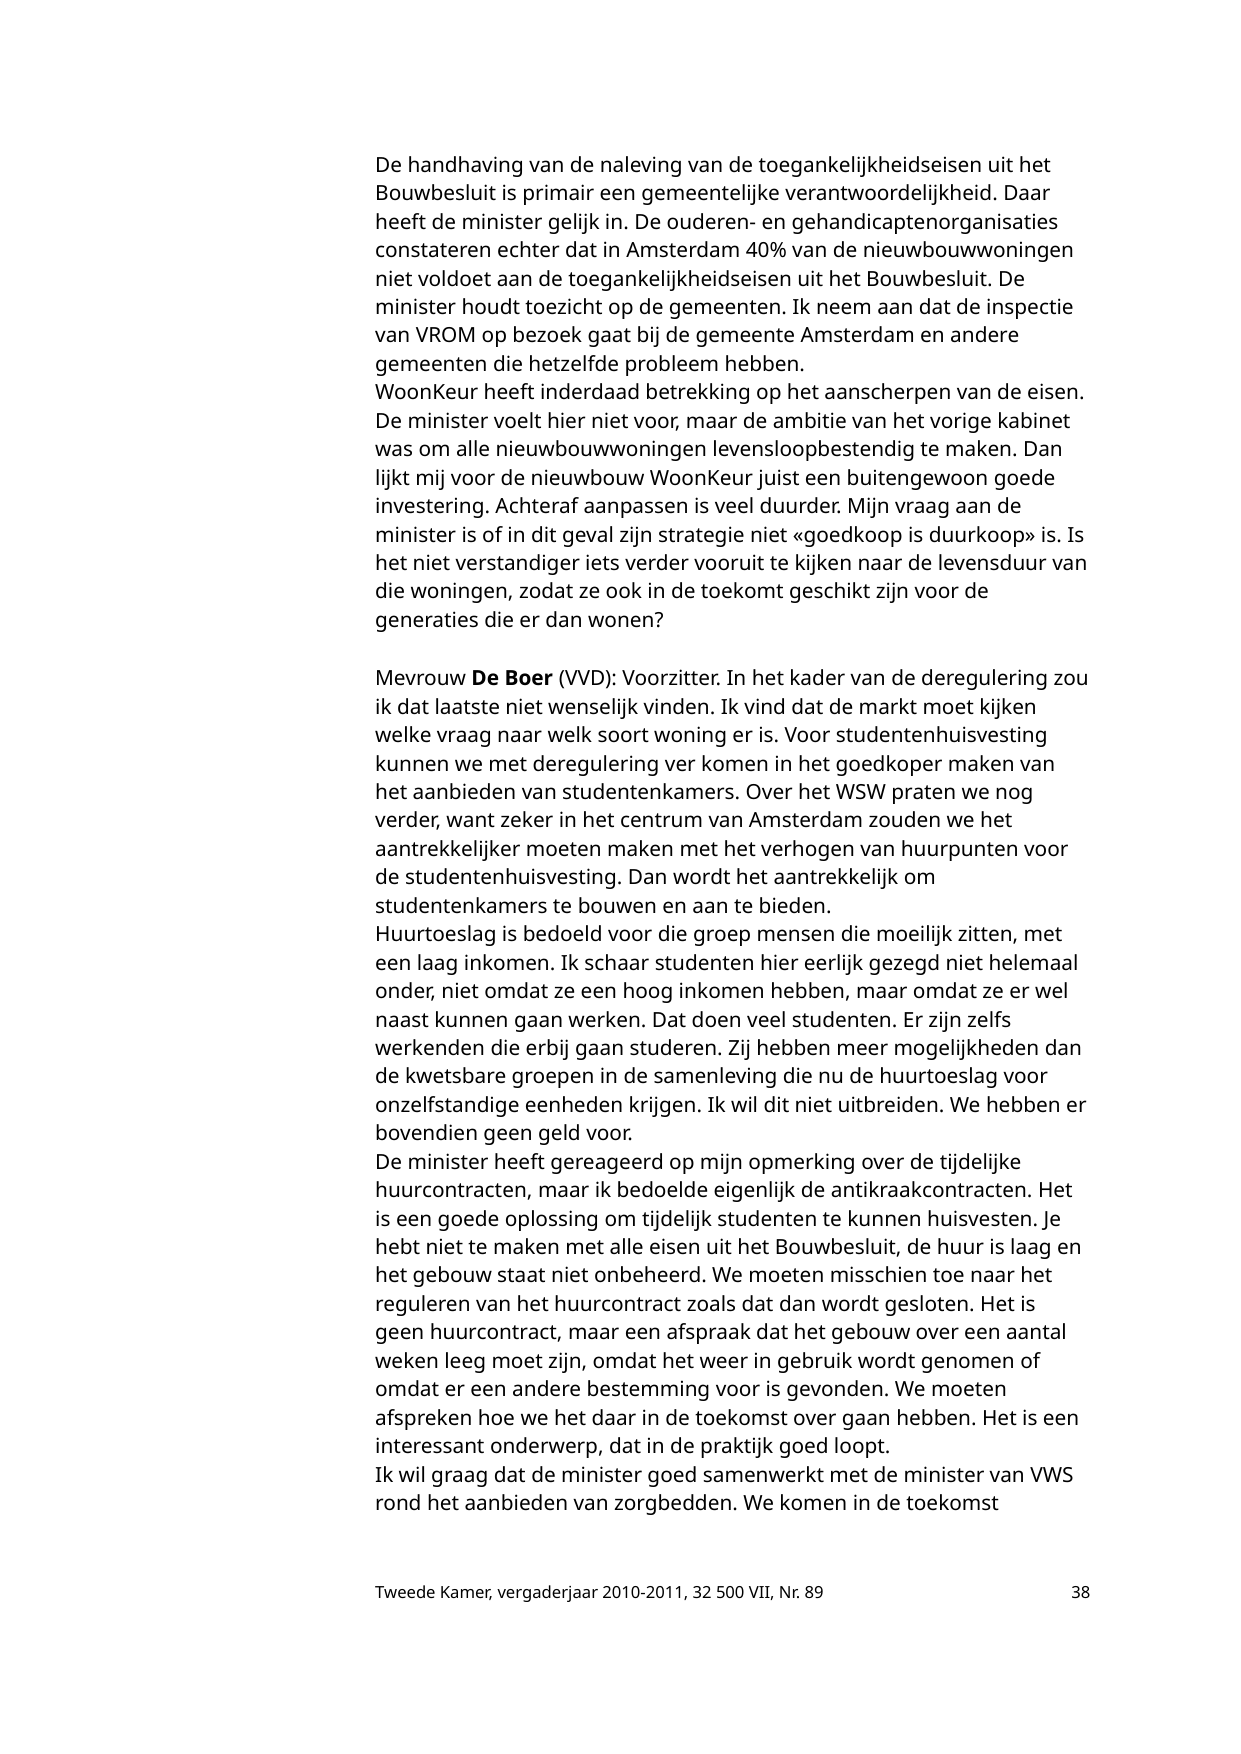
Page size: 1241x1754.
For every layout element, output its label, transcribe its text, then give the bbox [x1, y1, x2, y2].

text WoonKeur heeft inderdaad betrekking op het aanscherpen van de eisen. De minister voelt hier niet voor, maar de ambitie van het vorige kabinet was om alle nieuwbouwwoningen levensloopbestendig te maken. Dan lijkt mij voor de nieuwbouw WoonKeur juist een buitengewoon goede investering. Achteraf aanpassen is veel duurder. Mijn vraag aan de minister is of in dit geval zijn strategie niet «goedkoop is duurkoop» is. Is het niet verstandiger iets verder vooruit te kijken naar de levensduur van die woningen, zodat ze ook in de toekomt geschikt zijn voor de generaties die er dan wonen? [375, 377, 1090, 633]
text Ik wil graag dat de minister goed samenwerkt met de minister van VWS rond het aanbieden van zorgbedden. We komen in de toekomst [375, 1460, 1090, 1517]
text De minister heeft gereageerd op mijn opmerking over de tijdelijke huurcontracten, maar ik bedoelde eigenlijk de antikraakcontracten. Het is een goede oplossing om tijdelijk studenten te kunnen huisvesten. Je hebt niet te maken met alle eisen uit het Bouwbesluit, de huur is laag en het gebouw staat niet onbeheerd. We moeten misschien toe naar het reguleren van het huurcontract zoals dat dan wordt gesloten. Het is geen huurcontract, maar een afspraak dat het gebouw over een aantal weken leeg moet zijn, omdat het weer in gebruik wordt genomen of omdat er een andere bestemming voor is gevonden. We moeten afspreken hoe we het daar in de toekomst over gaan hebben. Het is een interessant onderwerp, dat in de praktijk goed loopt. [375, 1147, 1090, 1460]
text Huurtoeslag is bedoeld voor die groep mensen die moeilijk zitten, met een laag inkomen. Ik schaar studenten hier eerlijk gezegd niet helemaal onder, niet omdat ze een hoog inkomen hebben, maar omdat ze er wel naast kunnen gaan werken. Dat doen veel studenten. Er zijn zelfs werkenden die erbij gaan studeren. Zij hebben meer mogelijkheden dan de kwetsbare groepen in de samenleving die nu de huurtoeslag voor onzelfstandige eenheden krijgen. Ik wil dit niet uitbreiden. We hebben er bovendien geen geld voor. [375, 919, 1090, 1147]
text Mevrouw De Boer (VVD): Voorzitter. In het kader van de deregulering zou ik dat laatste niet wenselijk vinden. Ik vind dat de markt moet kijken welke vraag naar welk soort woning er is. Voor studentenhuisvesting kunnen we met deregulering ver komen in het goedkoper maken van het aanbieden van studentenkamers. Over het WSW praten we nog verder, want zeker in het centrum van Amsterdam zouden we het aantrekkelijker moeten maken met het verhogen van huurpunten voor de studentenhuisvesting. Dan wordt het aantrekkelijk om studentenkamers te bouwen en aan te bieden. [375, 663, 1090, 919]
text De handhaving van de naleving van de toegankelijkheidseisen uit het Bouwbesluit is primair een gemeentelijke verantwoordelijkheid. Daar heeft de minister gelijk in. De ouderen- en gehandicaptenorganisaties constateren echter dat in Amsterdam 40% van de nieuwbouwwoningen niet voldoet aan de toegankelijkheidseisen uit het Bouwbesluit. De minister houdt toezicht op de gemeenten. Ik neem aan dat de inspectie van VROM op bezoek gaat bij de gemeente Amsterdam en andere gemeenten die hetzelfde probleem hebben. [375, 150, 1090, 377]
